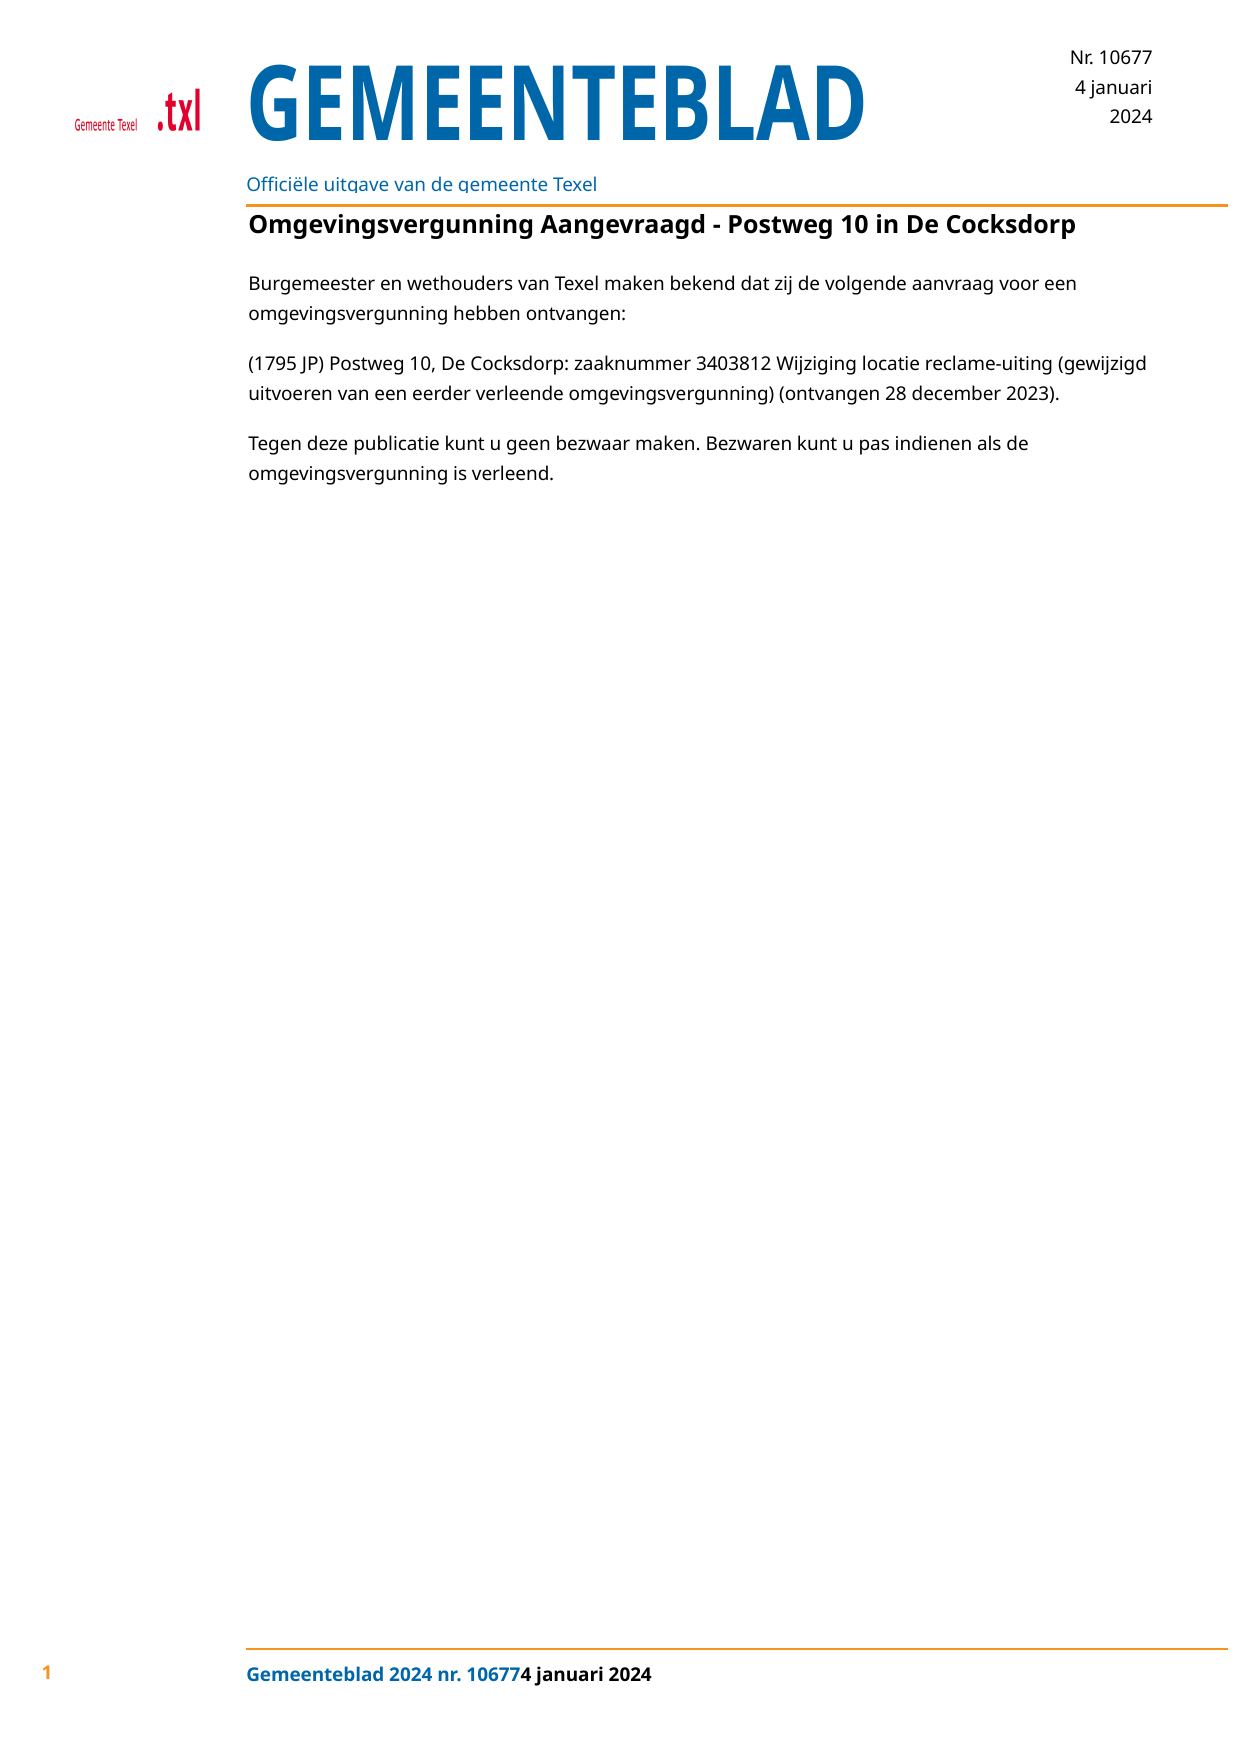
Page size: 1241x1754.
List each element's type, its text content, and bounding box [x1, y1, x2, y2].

text Burgemeester en wethouders van Texel maken bekend dat zij de volgende aanvraag voor een omgevingsvergunning hebben ontvangen: [248, 270, 1152, 326]
picture [41, 47, 231, 172]
text Omgevingsvergunning Aangevraagd - Postweg 10 in De Cocksdorp [248, 207, 1152, 241]
text Tegen deze publicatie kunt u geen bezwaar maken. Bezwaren kunt u pas indienen als de omgevingsvergunning is verleend. [248, 430, 1152, 486]
text (1795 JP) Postweg 10, De Cocksdorp: zaaknummer 3403812 Wijziging locatie reclame-uiting (gewijzigd uitvoeren van een eerder verleende omgevingsvergunning) (ontvangen 28 december 2023). [248, 350, 1152, 406]
